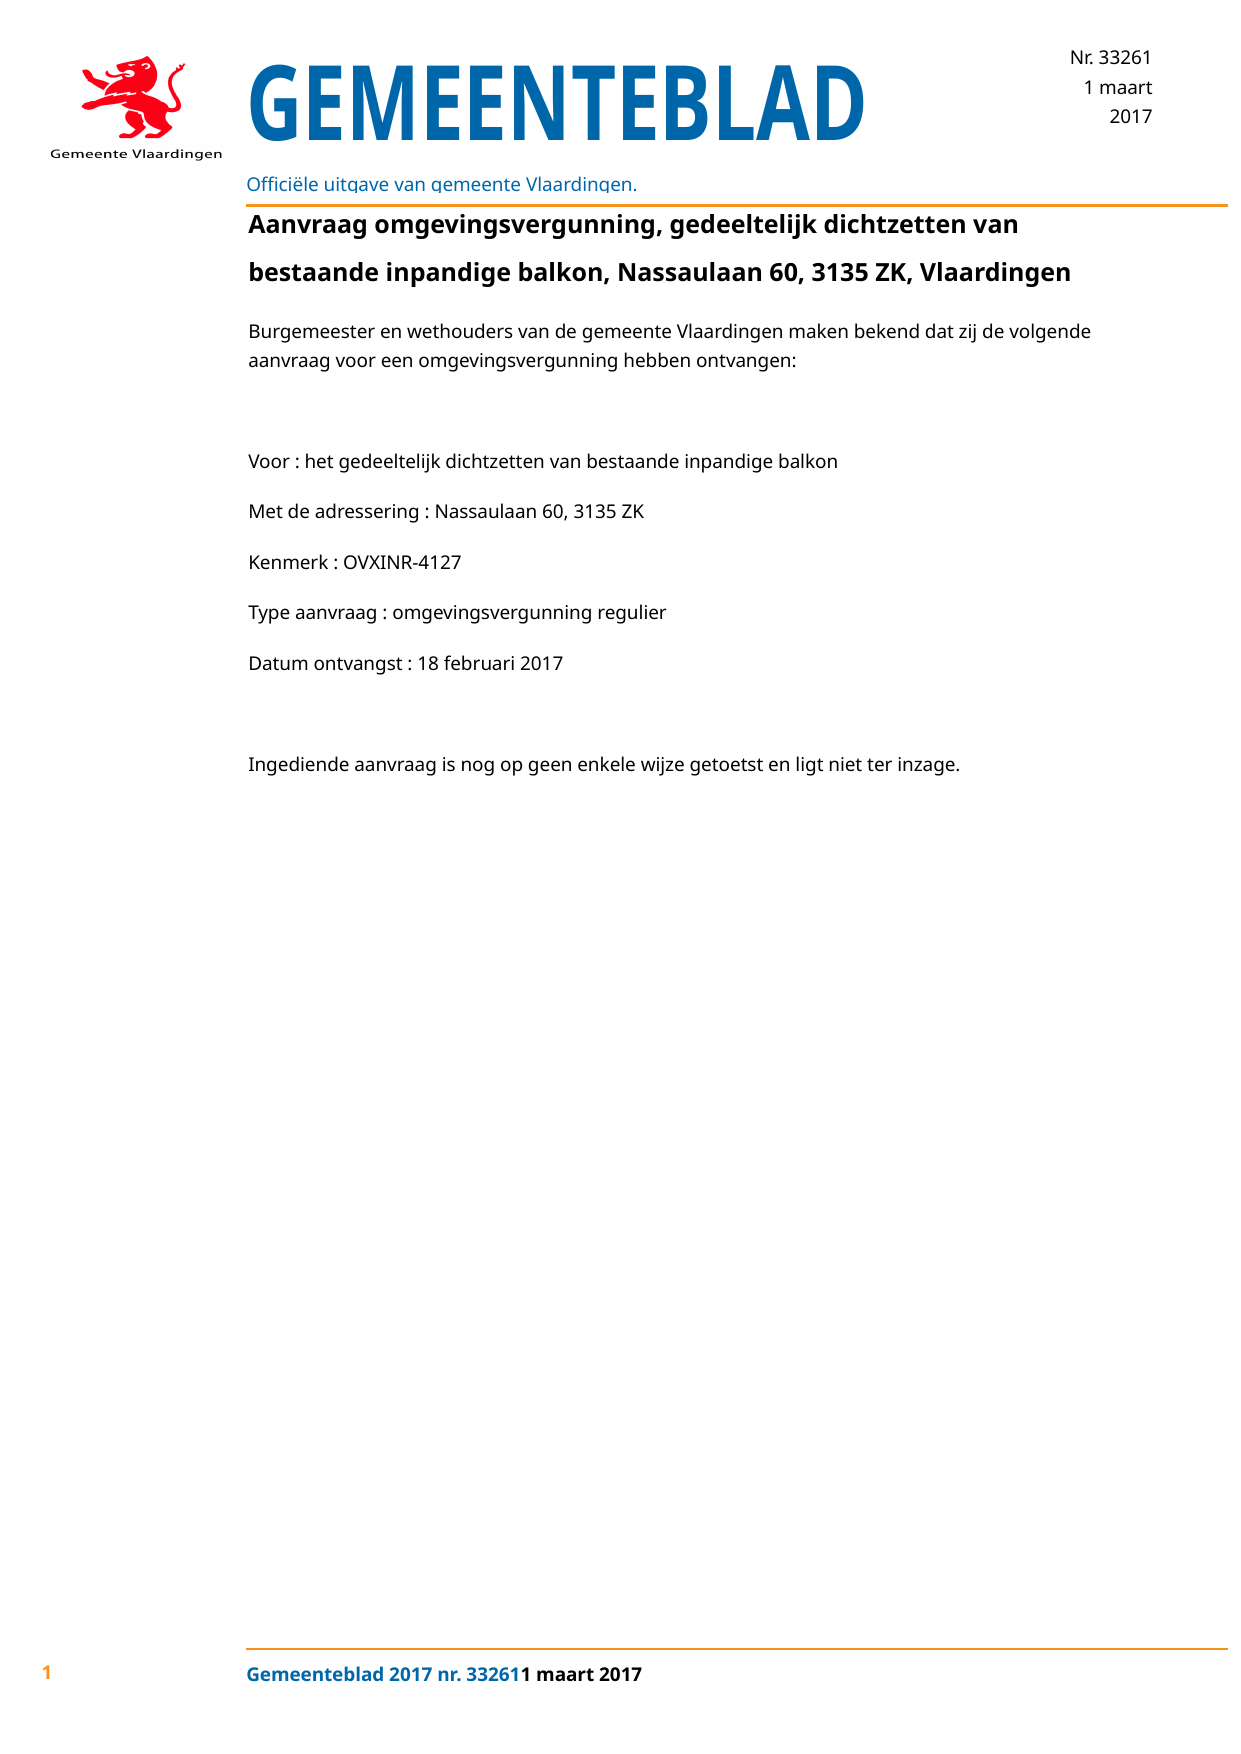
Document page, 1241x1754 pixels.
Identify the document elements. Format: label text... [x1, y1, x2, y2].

text Kenmerk : OVXINR-4127 [248, 549, 1152, 575]
picture [41, 47, 231, 172]
text Met de adressering : Nassaulaan 60, 3135 ZK [248, 499, 1152, 524]
text Voor : het gedeeltelijk dichtzetten van bestaande inpandige balkon [248, 448, 1152, 474]
text Type aanvraag : omgevingsvergunning regulier [248, 599, 1152, 625]
text Ingediende aanvraag is nog op geen enkele wijze getoetst en ligt niet ter inzage. [248, 751, 1152, 777]
text Aanvraag omgevingsvergunning, gedeeltelijk dichtzetten van bestaande inpandige balkon, Nassaulaan 60, 3135 ZK, Vlaardingen [248, 207, 1152, 288]
text Burgemeester en wethouders van de gemeente Vlaardingen maken bekend dat zij de volgende aanvraag voor een omgevingsvergunning hebben ontvangen: [248, 318, 1152, 373]
text Datum ontvangst : 18 februari 2017 [248, 650, 1152, 676]
